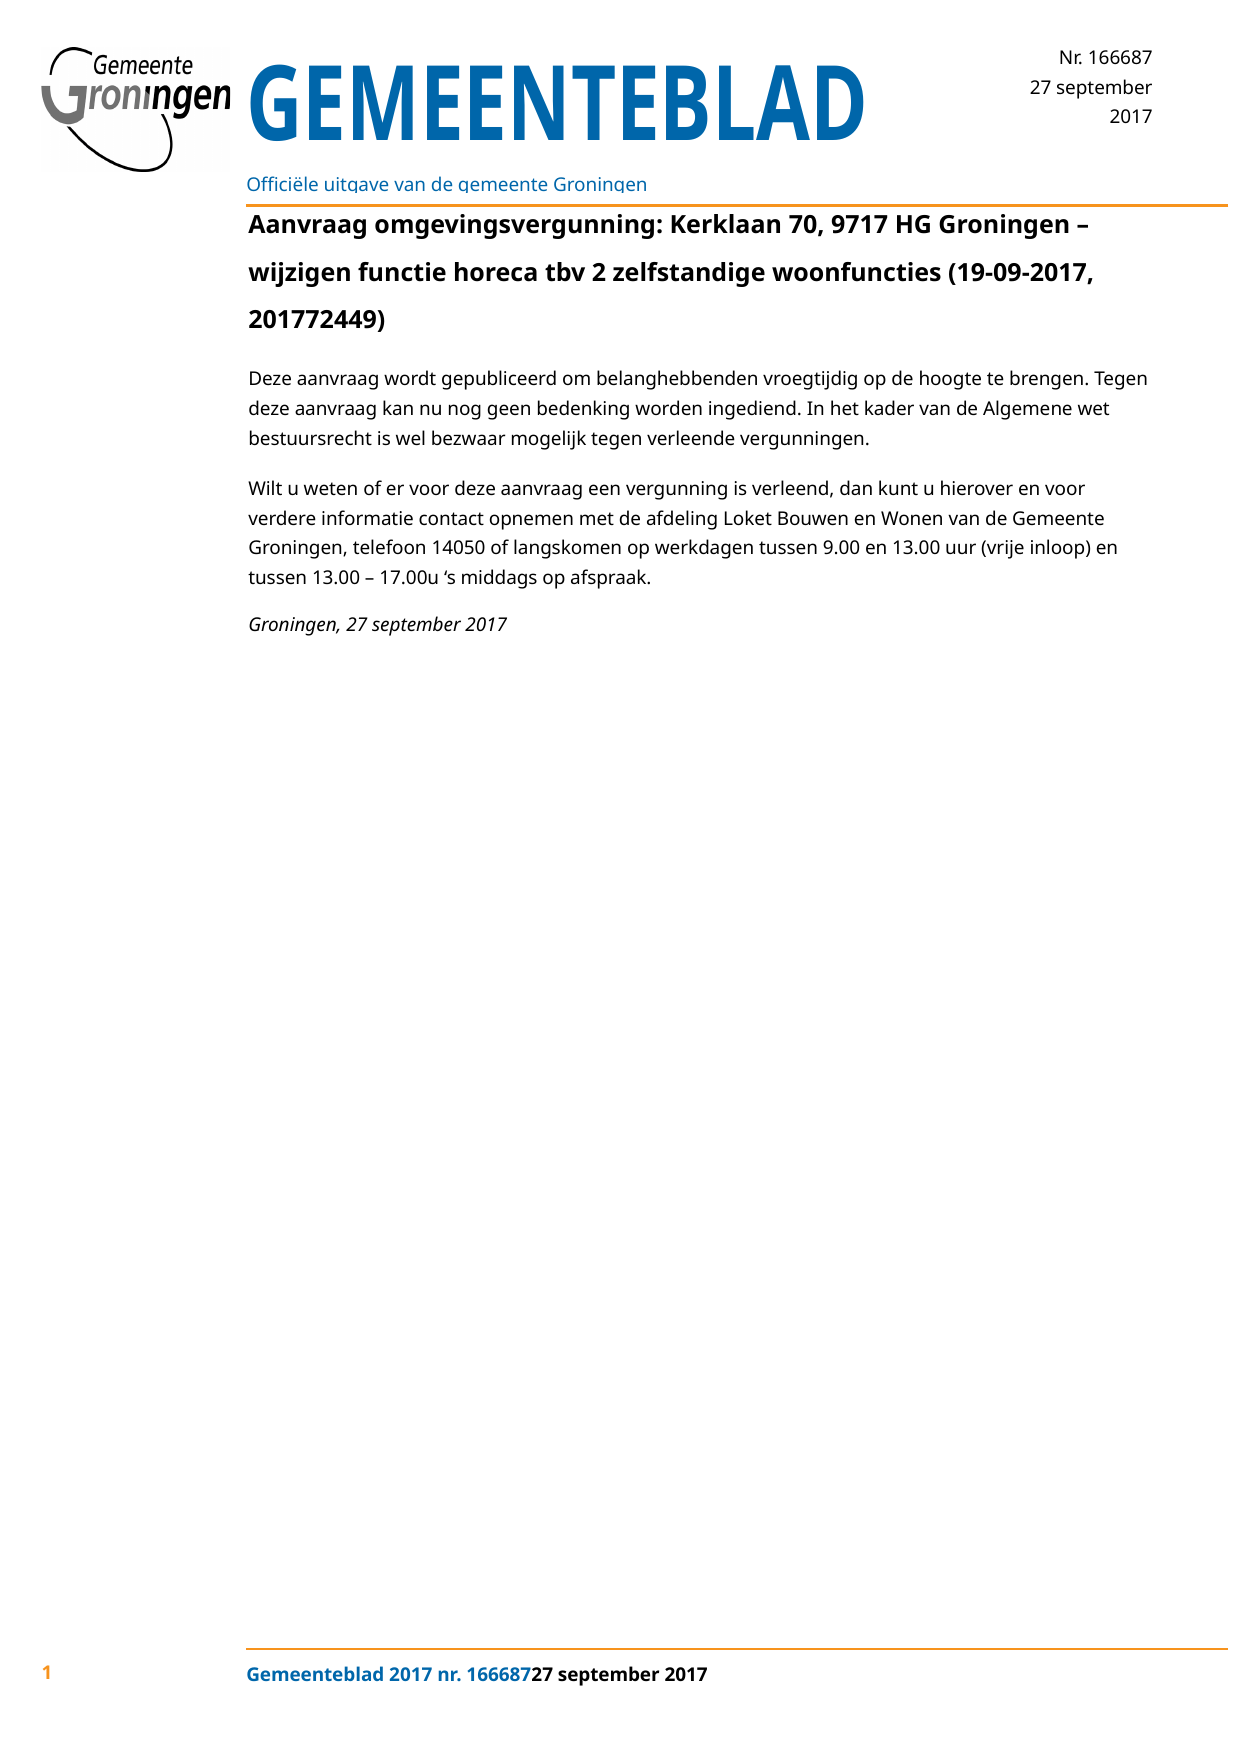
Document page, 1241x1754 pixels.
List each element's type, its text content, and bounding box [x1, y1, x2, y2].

text Groningen, 27 september 2017 [248, 612, 1152, 637]
picture [41, 47, 231, 172]
text Wilt u weten of er voor deze aanvraag een vergunning is verleend, dan kunt u hierover en voor verdere informatie contact opnemen met de afdeling Loket Bouwen en Wonen van de Gemeente Groningen, telefoon 14050 of langskomen op werkdagen tussen 9.00 en 13.00 uur (vrije inloop) en tussen 13.00 – 17.00u ‘s middags op afspraak. [248, 475, 1152, 589]
text Deze aanvraag wordt gepubliceerd om belanghebbenden vroegtijdig op de hoogte te brengen. Tegen deze aanvraag kan nu nog geen bedenking worden ingediend. In het kader van de Algemene wet bestuursrecht is wel bezwaar mogelijk tegen verleende vergunningen. [248, 366, 1152, 450]
text Aanvraag omgevingsvergunning: Kerklaan 70, 9717 HG Groningen – wijzigen functie horeca tbv 2 zelfstandige woonfuncties (19-09-2017, 201772449) [248, 207, 1152, 336]
